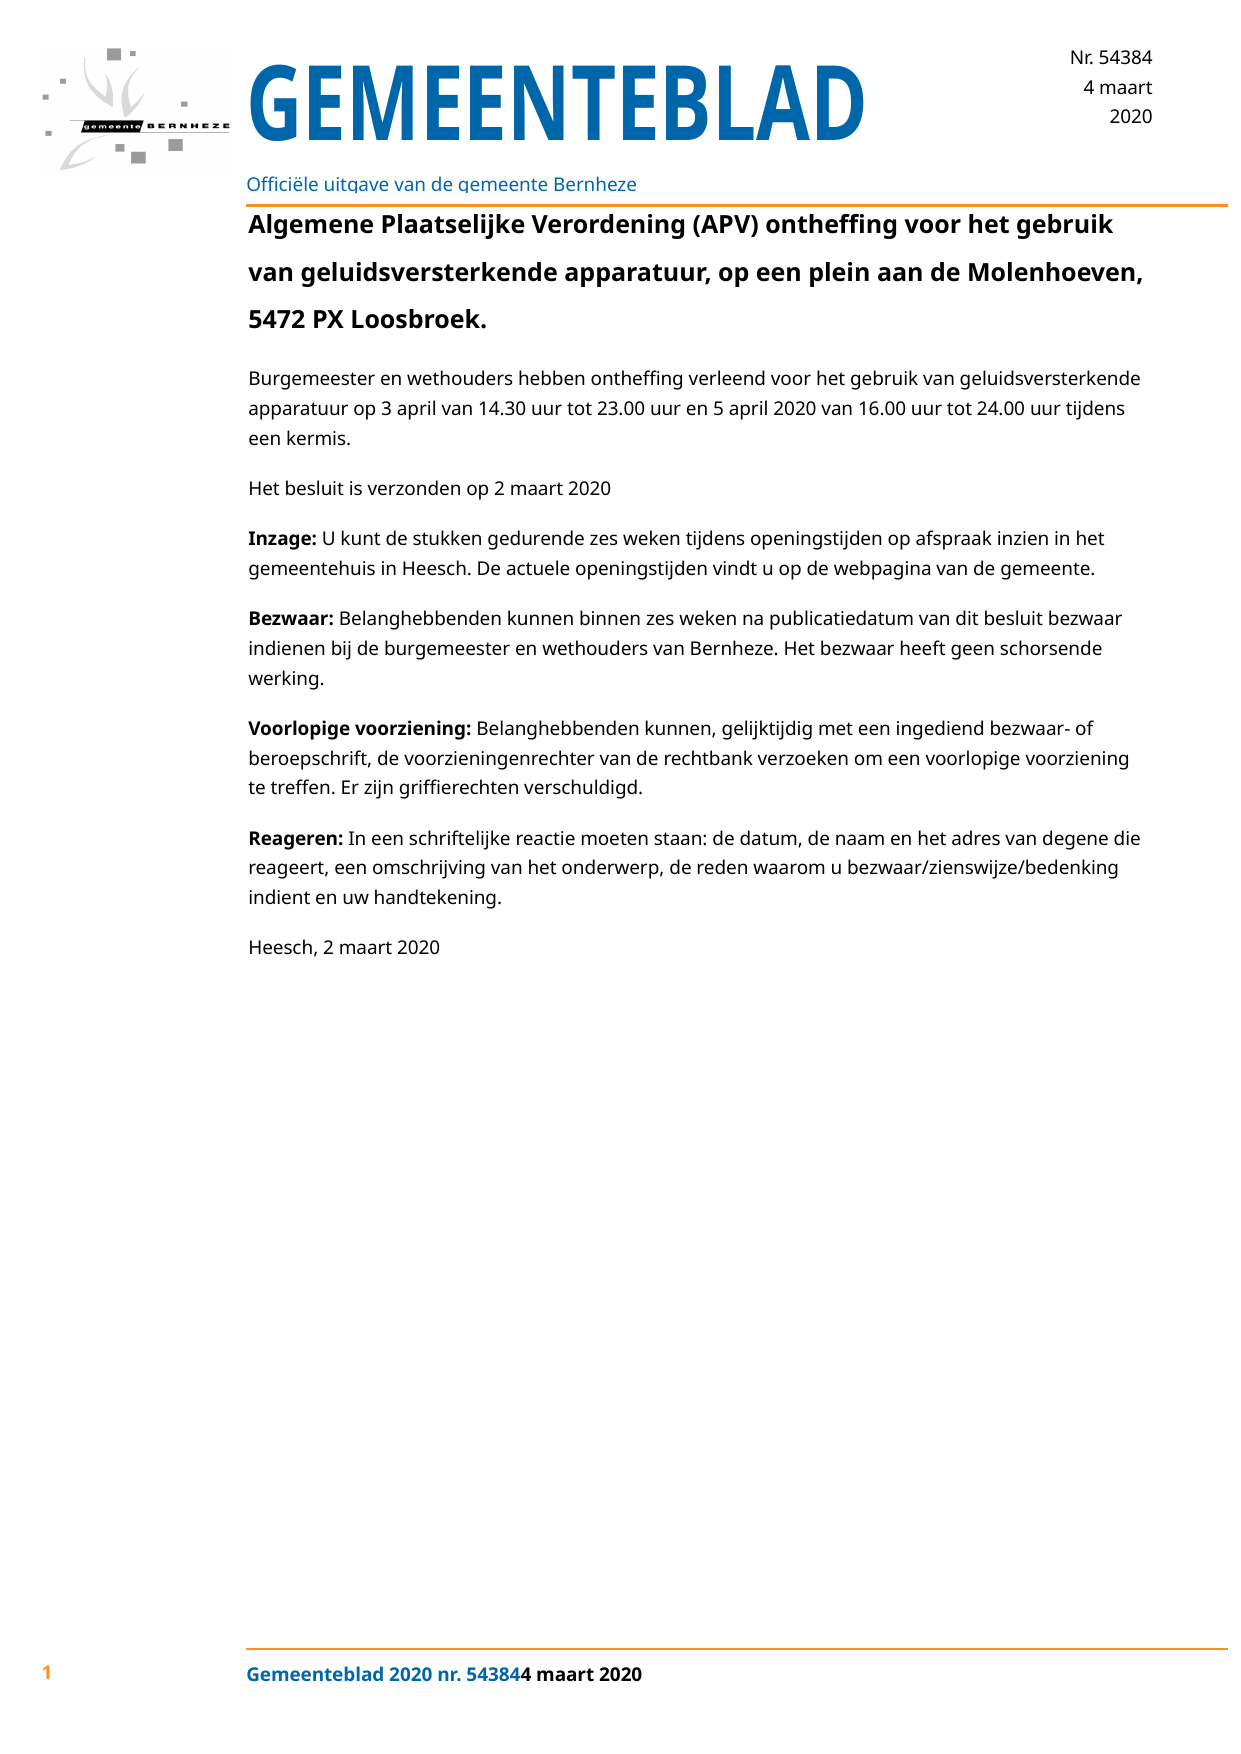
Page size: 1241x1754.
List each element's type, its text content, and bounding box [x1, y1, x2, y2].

text Inzage: U kunt de stukken gedurende zes weken tijdens openingstijden op afspraak inzien in het gemeentehuis in Heesch. De actuele openingstijden vindt u op de webpagina van de gemeente. [248, 526, 1152, 581]
picture [41, 47, 231, 172]
text Algemene Plaatselijke Verordening (APV) ontheffing voor het gebruik van geluidsversterkende apparatuur, op een plein aan de Molenhoeven, 5472 PX Loosbroek. [248, 207, 1152, 336]
text Het besluit is verzonden op 2 maart 2020 [248, 475, 1152, 501]
text Bezwaar: Belanghebbenden kunnen binnen zes weken na publicatiedatum van dit besluit bezwaar indienen bij de burgemeester en wethouders van Bernheze. Het bezwaar heeft geen schorsende werking. [248, 606, 1152, 690]
text Heesch, 2 maart 2020 [248, 934, 1152, 960]
text Voorlopige voorziening: Belanghebbenden kunnen, gelijktijdig met een ingediend bezwaar- of beroepschrift, de voorzieningenrechter van de rechtbank verzoeken om een voorlopige voorziening te treffen. Er zijn griffierechten verschuldigd. [248, 715, 1152, 800]
text Reageren: In een schriftelijke reactie moeten staan: de datum, de naam en het adres van degene die reageert, een omschrijving van het onderwerp, de reden waarom u bezwaar/zienswijze/bedenking indient en uw handtekening. [248, 825, 1152, 909]
text Burgemeester en wethouders hebben ontheffing verleend voor het gebruik van geluidsversterkende apparatuur op 3 april van 14.30 uur tot 23.00 uur en 5 april 2020 van 16.00 uur tot 24.00 uur tijdens een kermis. [248, 366, 1152, 450]
